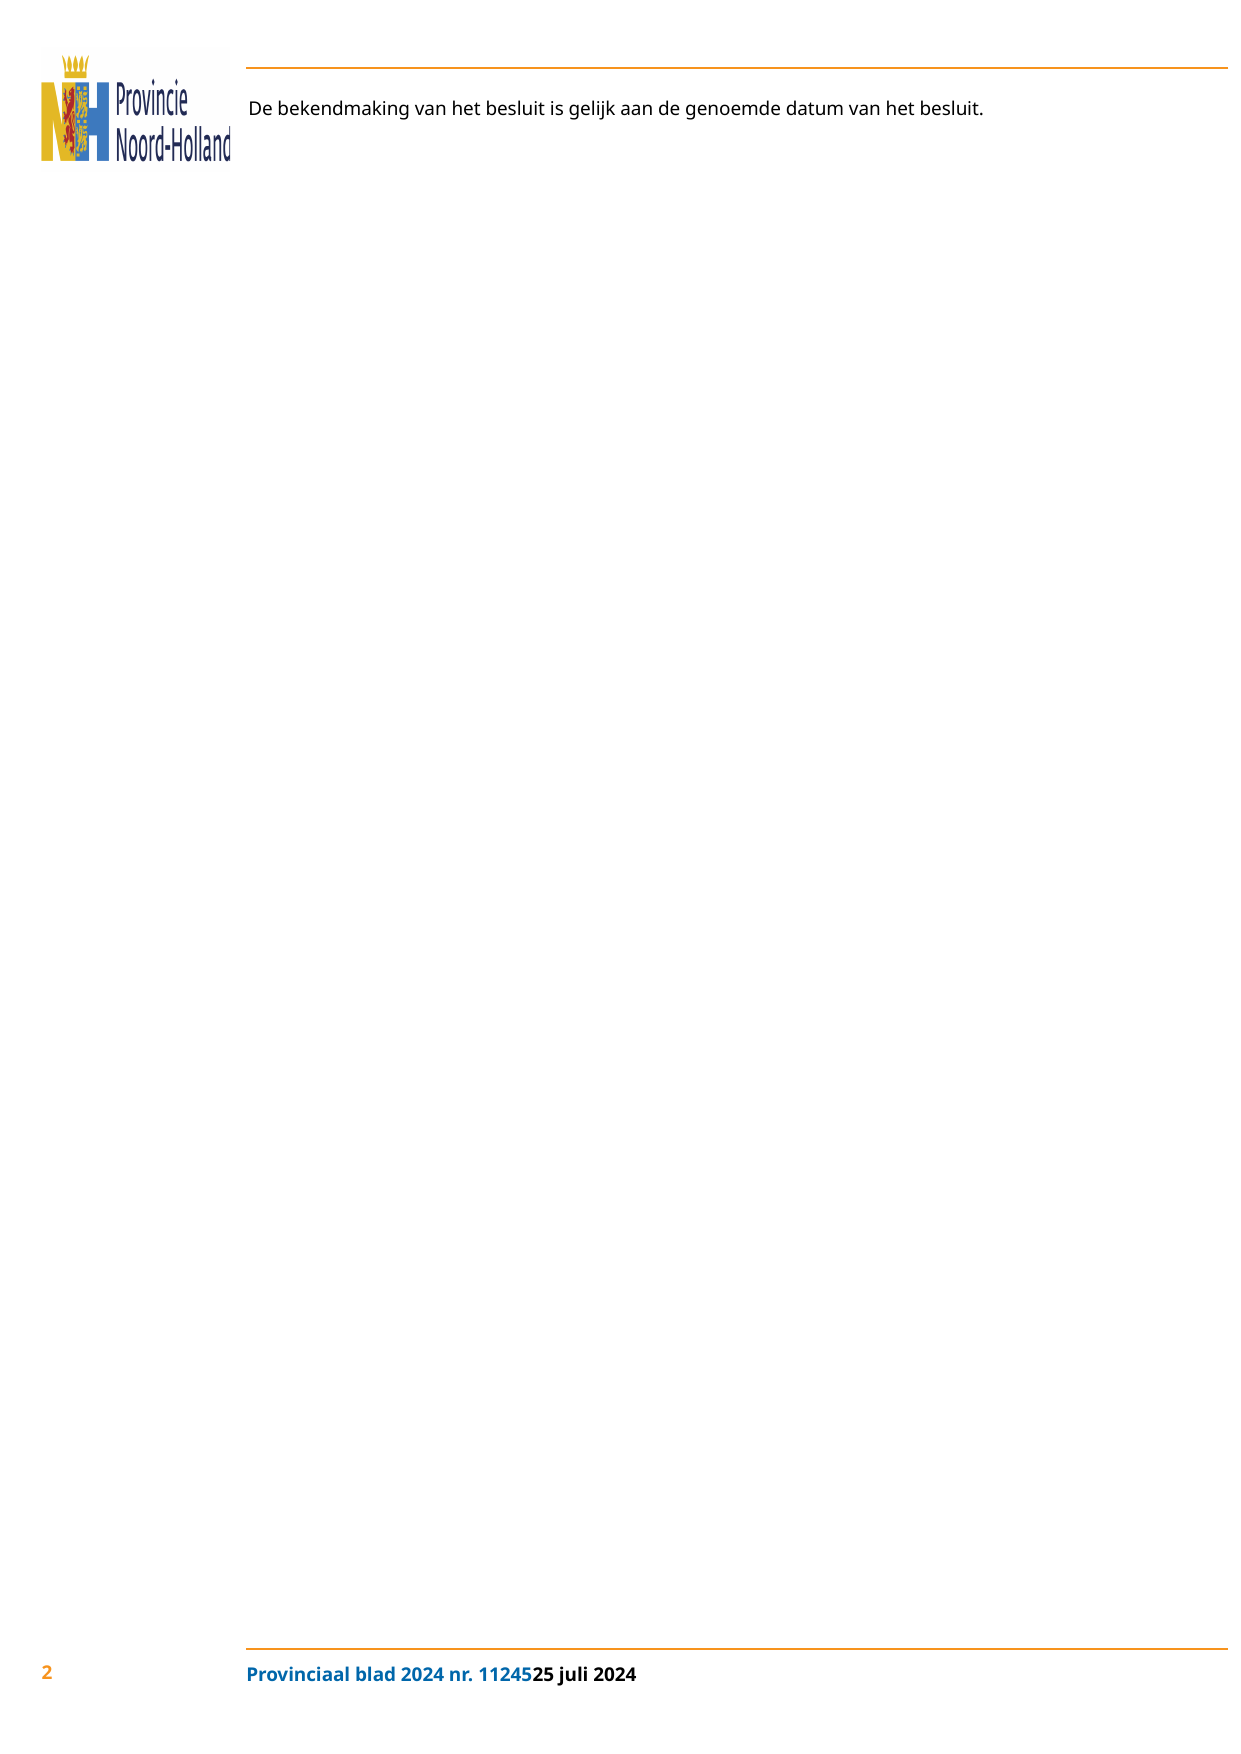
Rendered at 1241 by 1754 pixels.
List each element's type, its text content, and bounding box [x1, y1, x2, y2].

picture [41, 47, 231, 172]
text De bekendmaking van het besluit is gelijk aan de genoemde datum van het besluit. [248, 95, 1152, 121]
